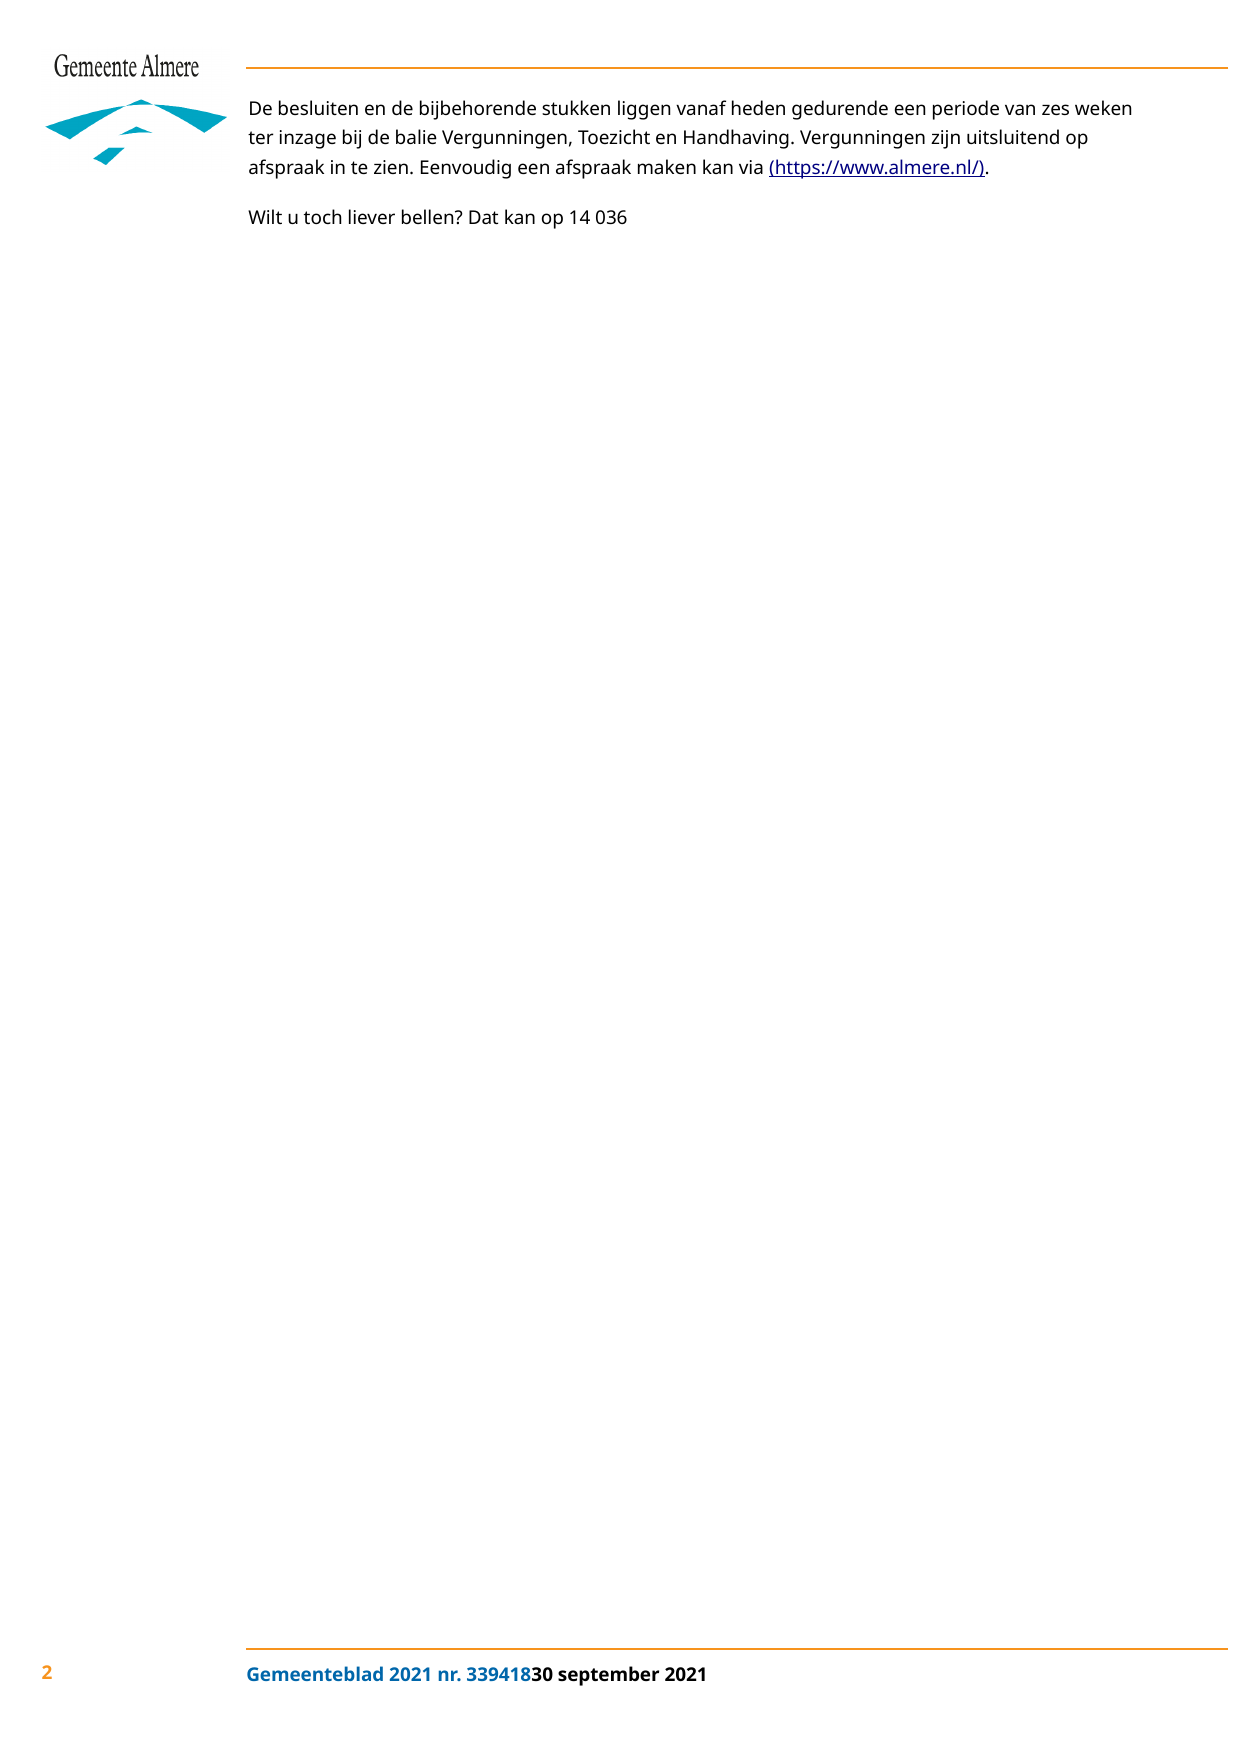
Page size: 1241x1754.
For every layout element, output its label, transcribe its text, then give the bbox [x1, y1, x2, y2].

picture [41, 47, 231, 172]
text Wilt u toch liever bellen? Dat kan op 14 036 [248, 204, 1152, 230]
text De besluiten en de bijbehorende stukken liggen vanaf heden gedurende een periode van zes weken ter inzage bij de balie Vergunningen, Toezicht en Handhaving. Vergunningen zijn uitsluitend op afspraak in te zien. Eenvoudig een afspraak maken kan via (https://www.almere.nl/). [248, 95, 1152, 180]
